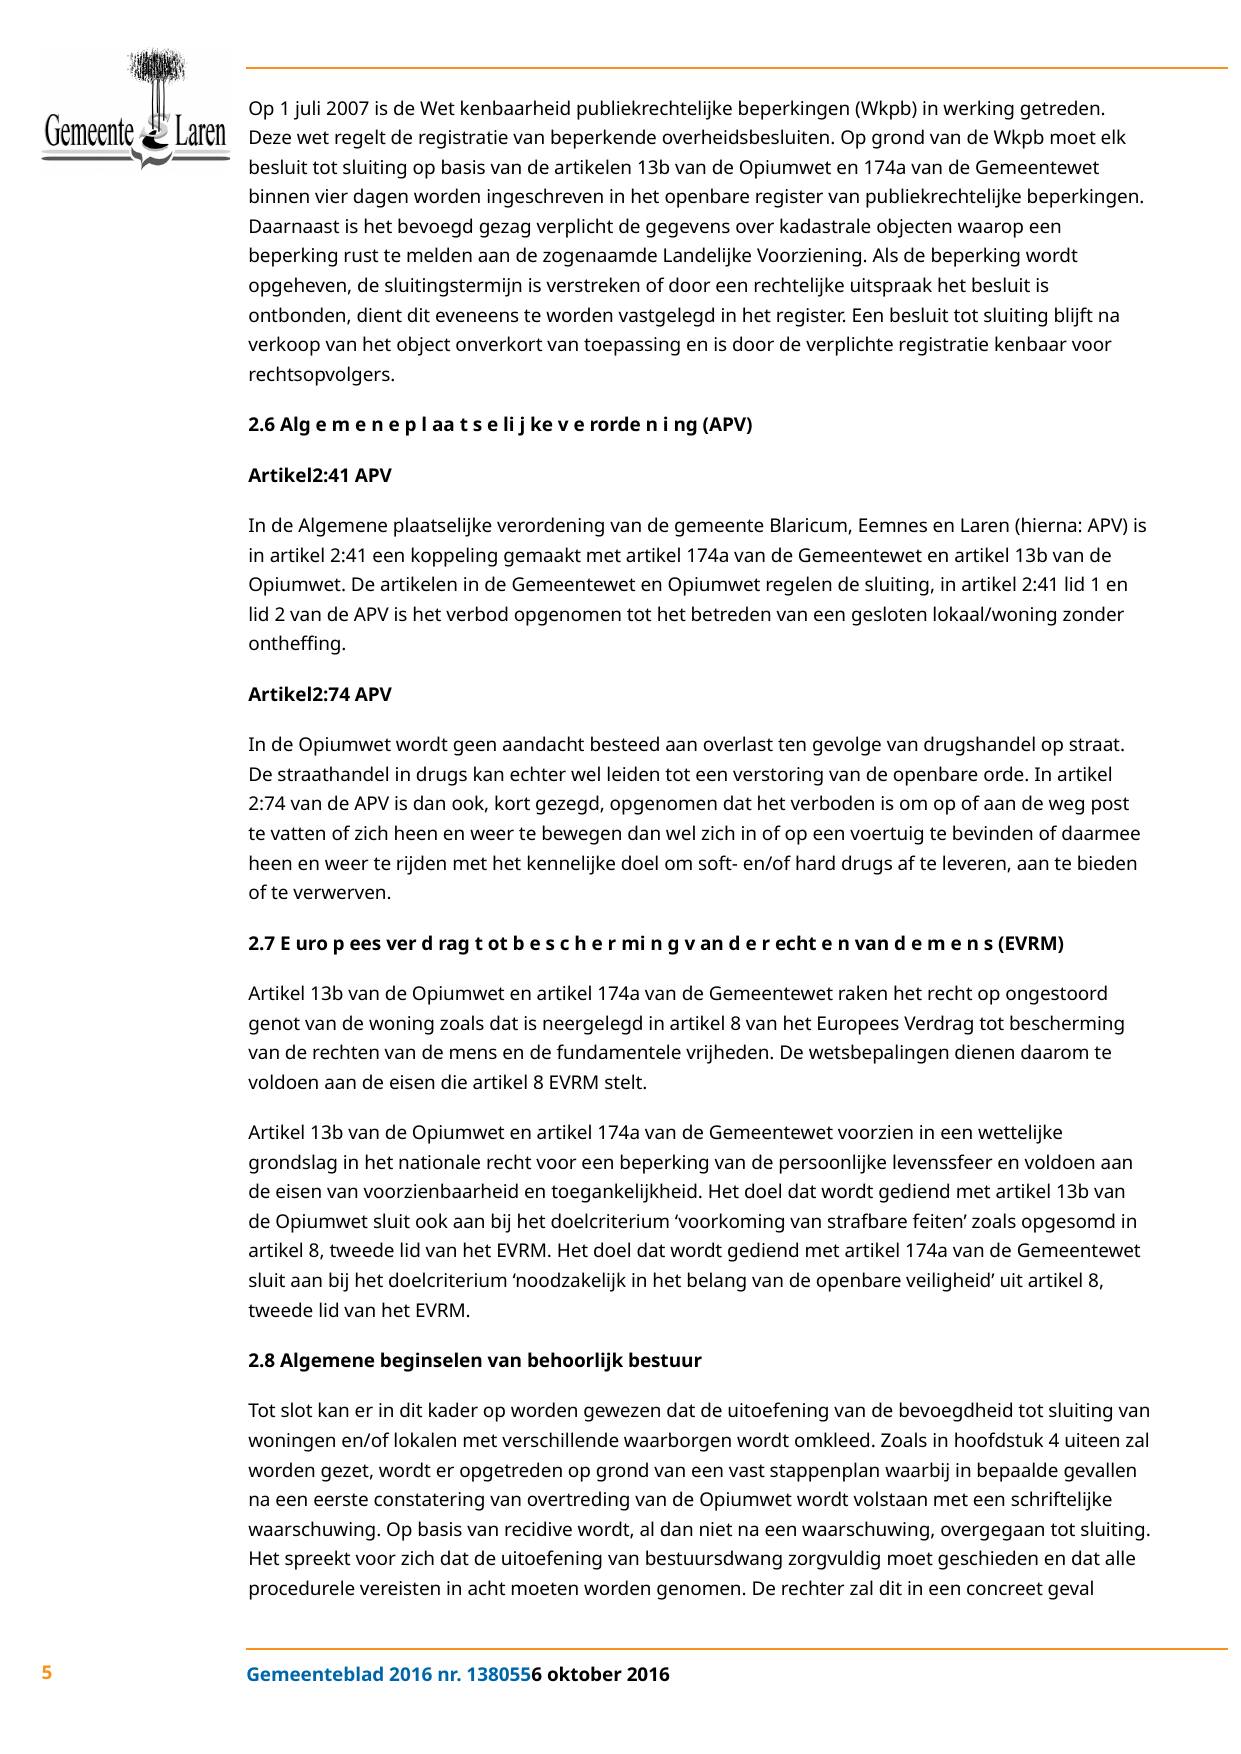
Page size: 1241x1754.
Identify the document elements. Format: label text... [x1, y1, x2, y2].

text Op 1 juli 2007 is de Wet kenbaarheid publiekrechtelijke beperkingen (Wkpb) in werking getreden. Deze wet regelt de registratie van beperkende overheidsbesluiten. Op grond van de Wkpb moet elk besluit tot sluiting op basis van de artikelen 13b van de Opiumwet en 174a van de Gemeentewet binnen vier dagen worden ingeschreven in het openbare register van publiekrechtelijke beperkingen. Daarnaast is het bevoegd gezag verplicht de gegevens over kadastrale objecten waarop een beperking rust te melden aan de zogenaamde Landelijke Voorziening. Als de beperking wordt opgeheven, de sluitingstermijn is verstreken of door een rechtelijke uitspraak het besluit is ontbonden, dient dit eveneens te worden vastgelegd in het register. Een besluit tot sluiting blijft na verkoop van het object onverkort van toepassing en is door de verplichte registratie kenbaar voor rechtsopvolgers. [248, 95, 1152, 387]
text Artikel2:74 APV [248, 681, 1152, 707]
text Artikel2:41 APV [248, 462, 1152, 488]
text Artikel 13b van de Opiumwet en artikel 174a van de Gemeentewet voorzien in een wettelijke grondslag in het nationale recht voor een beperking van de persoonlijke levenssfeer en voldoen aan de eisen van voorzienbaarheid en toegankelijkheid. Het doel dat wordt gediend met artikel 13b van de Opiumwet sluit ook aan bij het doelcriterium ‘voorkoming van strafbare feiten’ zoals opgesomd in artikel 8, tweede lid van het EVRM. Het doel dat wordt gediend met artikel 174a van de Gemeentewet sluit aan bij het doelcriterium ‘noodzakelijk in het belang van de openbare veiligheid’ uit artikel 8, tweede lid van het EVRM. [248, 1119, 1152, 1323]
text 2.7 E uro p ees ver d rag t ot b e s c h e r mi n g v an d e r echt e n van d e m e n s (EVRM) [248, 930, 1152, 956]
text In de Opiumwet wordt geen aandacht besteed aan overlast ten gevolge van drugshandel op straat. De straathandel in drugs kan echter wel leiden tot een verstoring van de openbare orde. In artikel 2:74 van de APV is dan ook, kort gezegd, opgenomen dat het verboden is om op of aan de weg post te vatten of zich heen en weer te bewegen dan wel zich in of op een voertuig te bevinden of daarmee heen en weer te rijden met het kennelijke doel om soft- en/of hard drugs af te leveren, aan te bieden of te verwerven. [248, 731, 1152, 905]
text Tot slot kan er in dit kader op worden gewezen dat de uitoefening van de bevoegdheid tot sluiting van woningen en/of lokalen met verschillende waarborgen wordt omkleed. Zoals in hoofdstuk 4 uiteen zal worden gezet, wordt er opgetreden op grond van een vast stappenplan waarbij in bepaalde gevallen na een eerste constatering van overtreding van de Opiumwet wordt volstaan met een schriftelijke waarschuwing. Op basis van recidive wordt, al dan niet na een waarschuwing, overgegaan tot sluiting. Het spreekt voor zich dat de uitoefening van bestuursdwang zorgvuldig moet geschieden en dat alle procedurele vereisten in acht moeten worden genomen. De rechter zal dit in een concreet geval [248, 1398, 1152, 1601]
picture [41, 47, 231, 172]
text 2.6 Alg e m e n e p l aa t s e li j ke v e rorde n i ng (APV) [248, 411, 1152, 437]
text Artikel 13b van de Opiumwet en artikel 174a van de Gemeentewet raken het recht op ongestoord genot van de woning zoals dat is neergelegd in artikel 8 van het Europees Verdrag tot bescherming van de rechten van de mens en de fundamentele vrijheden. De wetsbepalingen dienen daarom te voldoen aan de eisen die artikel 8 EVRM stelt. [248, 980, 1152, 1095]
text 2.8 Algemene beginselen van behoorlijk bestuur [248, 1347, 1152, 1373]
text In de Algemene plaatselijke verordening van de gemeente Blaricum, Eemnes en Laren (hierna: APV) is in artikel 2:41 een koppeling gemaakt met artikel 174a van de Gemeentewet en artikel 13b van de Opiumwet. De artikelen in de Gemeentewet en Opiumwet regelen de sluiting, in artikel 2:41 lid 1 en lid 2 van de APV is het verbod opgenomen tot het betreden van een gesloten lokaal/woning zonder ontheffing. [248, 512, 1152, 656]
